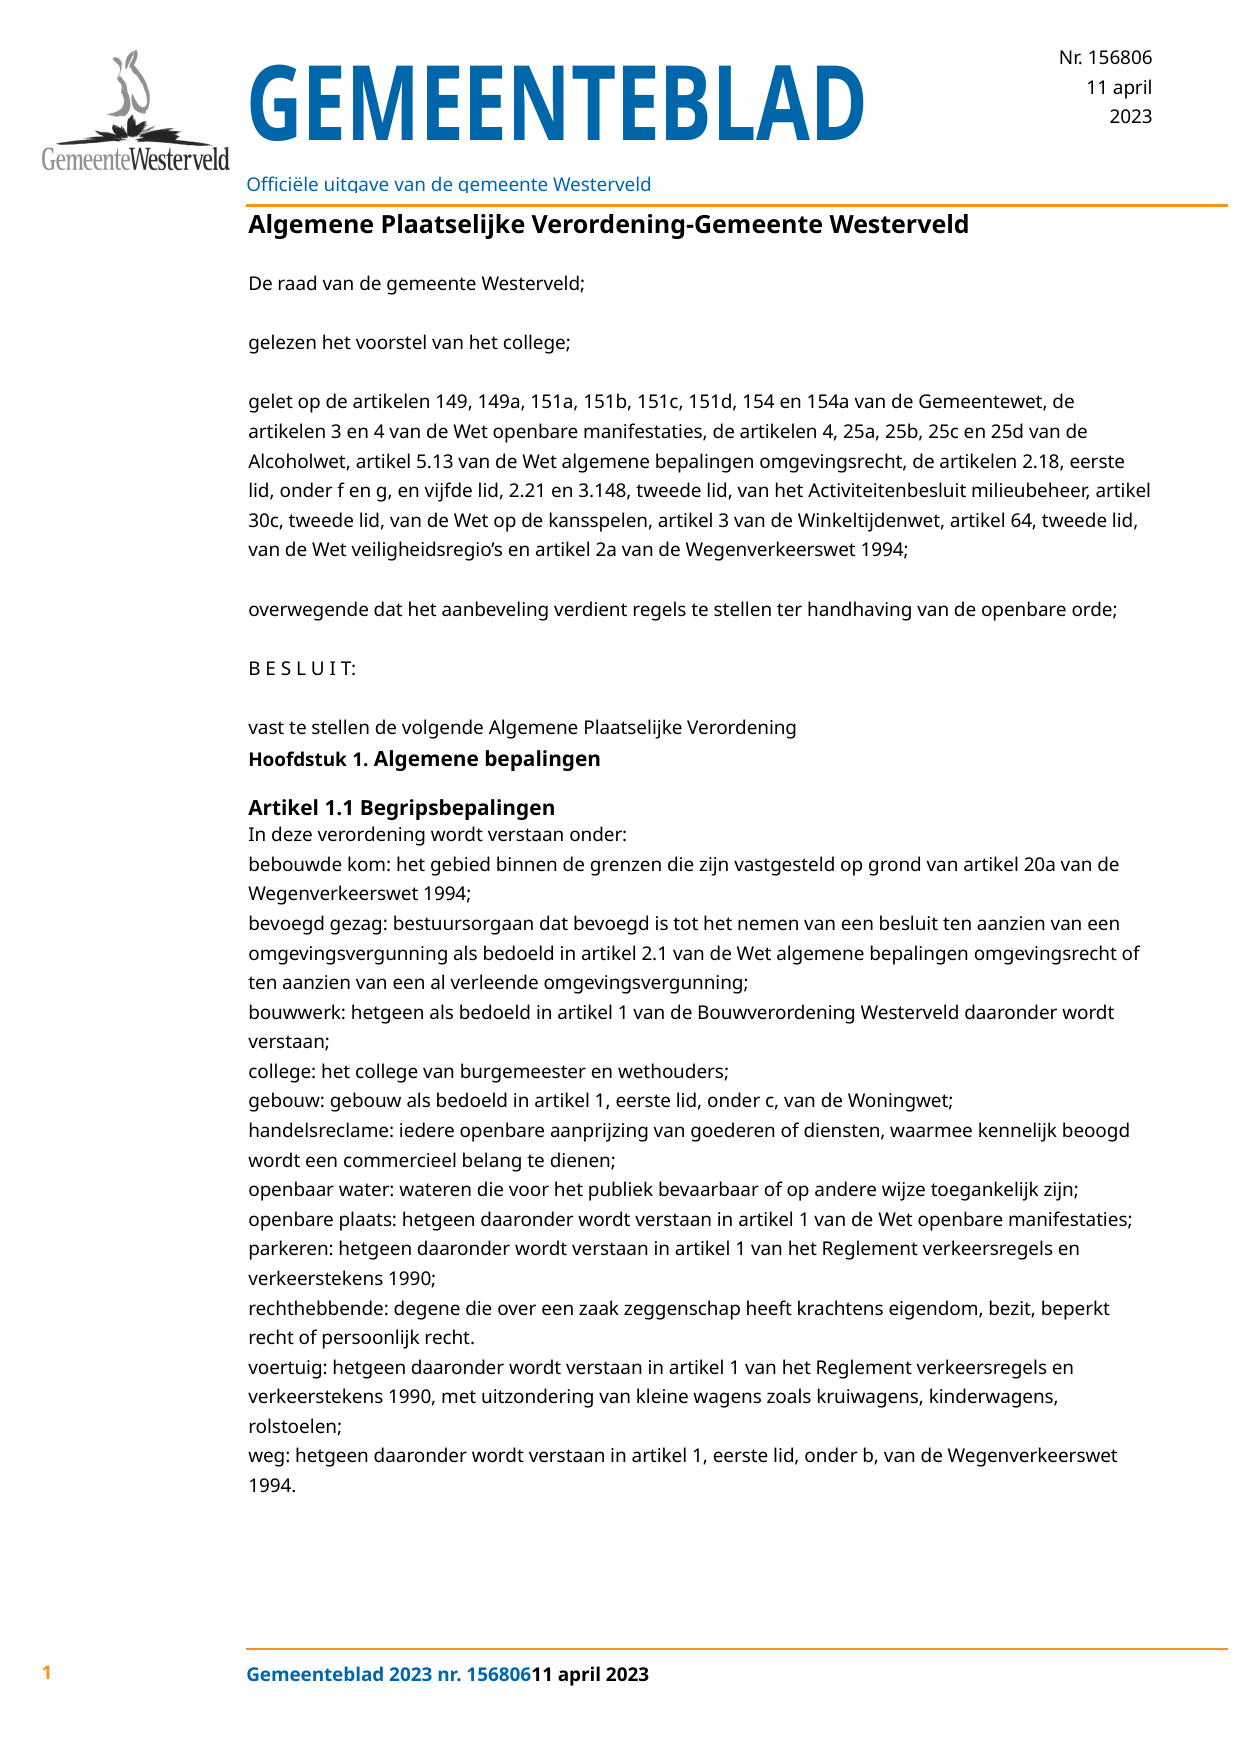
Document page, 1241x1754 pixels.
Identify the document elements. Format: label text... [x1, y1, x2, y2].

text In deze verordening wordt verstaan onder: [248, 821, 1152, 847]
text vast te stellen de volgende Algemene Plaatselijke Verordening [248, 714, 1152, 740]
text rechthebbende: degene die over een zaak zeggenschap heeft krachtens eigendom, bezit, beperkt recht of persoonlijk recht. [248, 1295, 1152, 1350]
text openbare plaats: hetgeen daaronder wordt verstaan in artikel 1 van de Wet openbare manifestaties; [248, 1206, 1152, 1232]
text handelsreclame: iedere openbare aanprijzing van goederen of diensten, waarmee kennelijk beoogd wordt een commercieel belang te dienen; [248, 1117, 1152, 1172]
text voertuig: hetgeen daaronder wordt verstaan in artikel 1 van het Reglement verkeersregels en verkeerstekens 1990, met uitzondering van kleine wagens zoals kruiwagens, kinderwagens, rolstoelen; [248, 1354, 1152, 1439]
text weg: hetgeen daaronder wordt verstaan in artikel 1, eerste lid, onder b, van de Wegenverkeerswet 1994. [248, 1443, 1152, 1498]
text B E S L U I T: [248, 655, 1152, 681]
text college: het college van burgemeester en wethouders; [248, 1058, 1152, 1084]
text bebouwde kom: het gebied binnen de grenzen die zijn vastgesteld op grond van artikel 20a van de Wegenverkeerswet 1994; [248, 851, 1152, 906]
text Artikel 1.1 Begripsbepalingen [248, 793, 1152, 821]
text gelet op de artikelen 149, 149a, 151a, 151b, 151c, 151d, 154 en 154a van de Gemeentewet, de artikelen 3 en 4 van de Wet openbare manifestaties, de artikelen 4, 25a, 25b, 25c en 25d van de Alcoholwet, artikel 5.13 van de Wet algemene bepalingen omgevingsrecht, de artikelen 2.18, eerste lid, onder f en g, en vijfde lid, 2.21 en 3.148, tweede lid, van het Activiteitenbesluit milieubeheer, artikel 30c, tweede lid, van de Wet op de kansspelen, artikel 3 van de Winkeltijdenwet, artikel 64, tweede lid, van de Wet veiligheidsregio’s en artikel 2a van de Wegenverkeerswet 1994; [248, 389, 1152, 562]
text gebouw: gebouw als bedoeld in artikel 1, eerste lid, onder c, van de Woningwet; [248, 1088, 1152, 1113]
text De raad van de gemeente Westerveld; [248, 270, 1152, 296]
text parkeren: hetgeen daaronder wordt verstaan in artikel 1 van het Reglement verkeersregels en verkeerstekens 1990; [248, 1236, 1152, 1291]
picture [41, 47, 231, 172]
text openbaar water: wateren die voor het publiek bevaarbaar of op andere wijze toegankelijk zijn; [248, 1176, 1152, 1202]
text bouwwerk: hetgeen als bedoeld in artikel 1 van de Bouwverordening Westerveld daaronder wordt verstaan; [248, 999, 1152, 1054]
text Algemene Plaatselijke Verordening-Gemeente Westerveld [248, 207, 1152, 241]
text Hoofdstuk 1. Algemene bepalingen [248, 744, 1152, 772]
text overwegende dat het aanbeveling verdient regels te stellen ter handhaving van de openbare orde; [248, 596, 1152, 621]
text gelezen het voorstel van het college; [248, 329, 1152, 355]
text bevoegd gezag: bestuursorgaan dat bevoegd is tot het nemen van een besluit ten aanzien van een omgevingsvergunning als bedoeld in artikel 2.1 van de Wet algemene bepalingen omgevingsrecht of ten aanzien van een al verleende omgevingsvergunning; [248, 910, 1152, 995]
